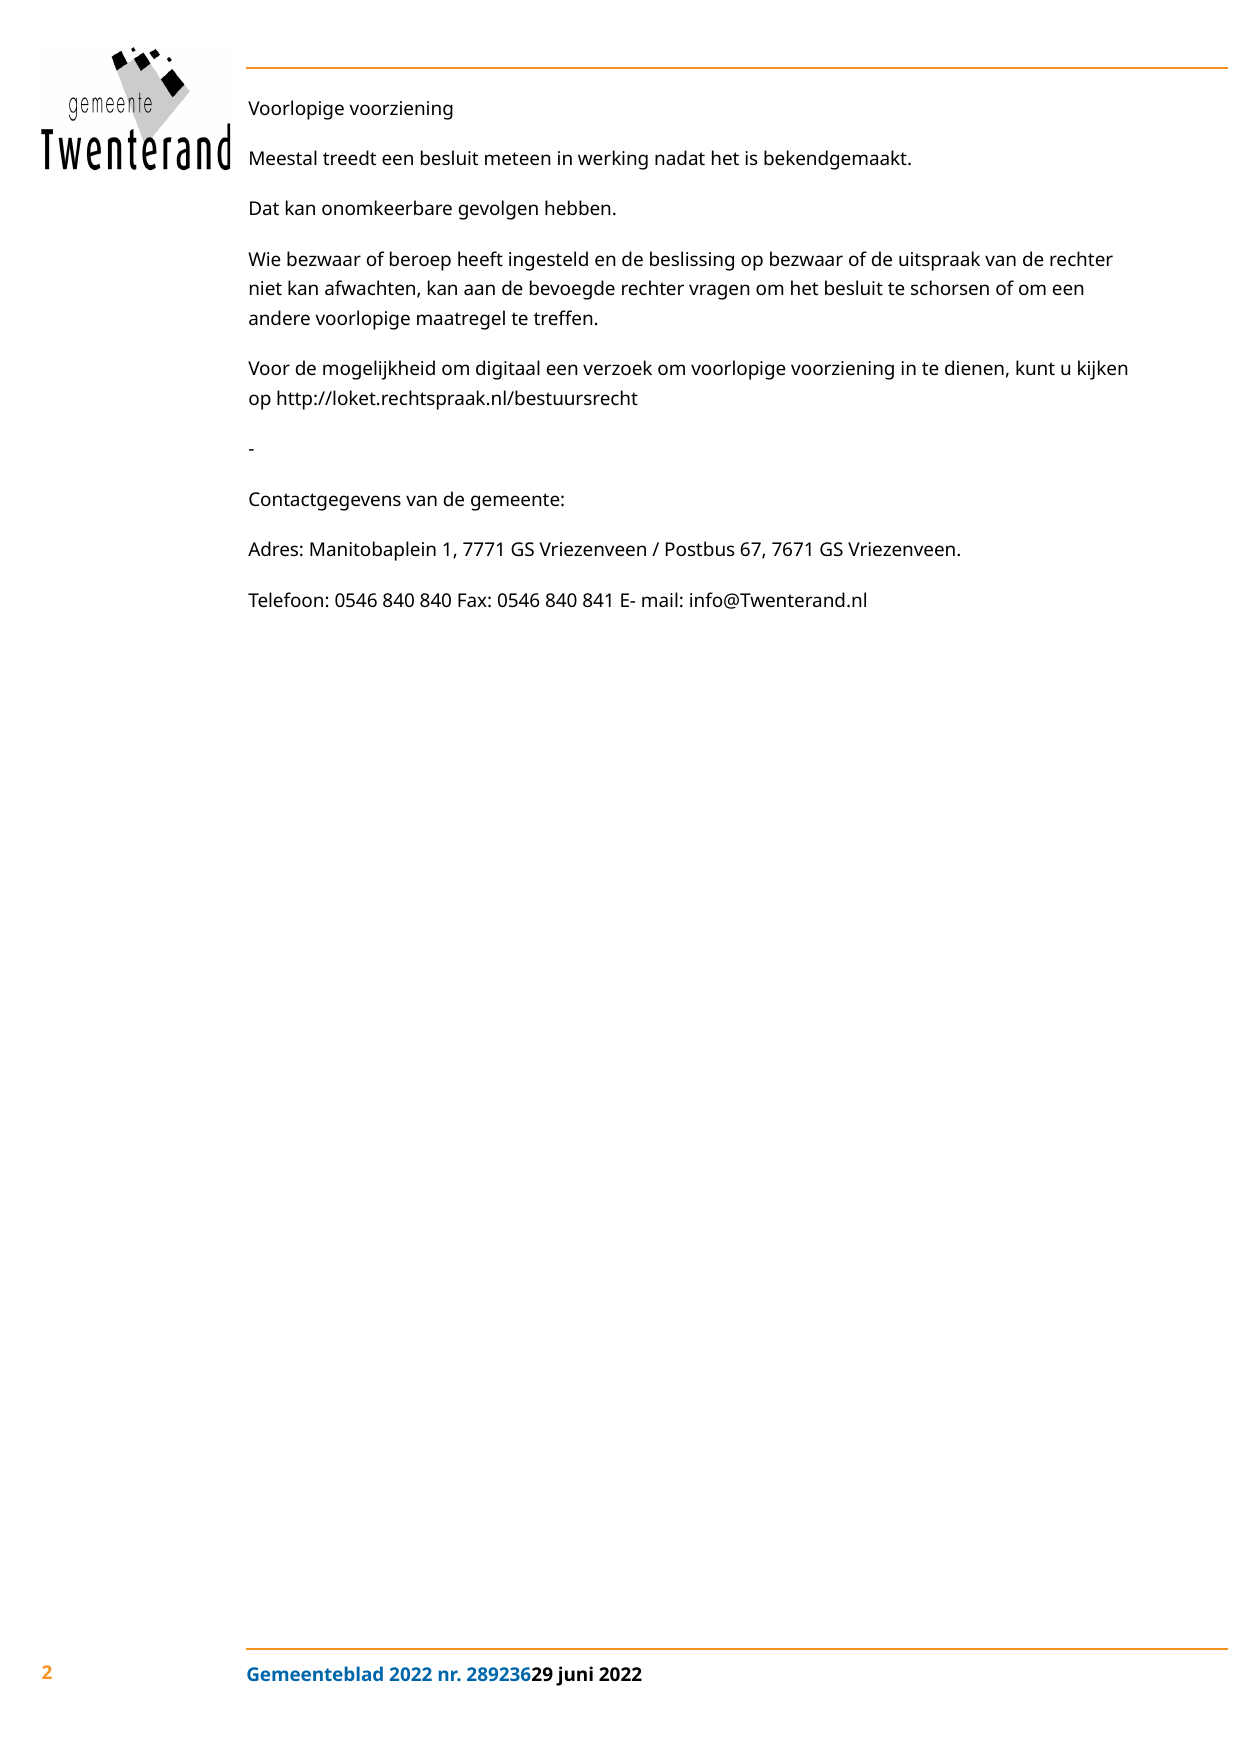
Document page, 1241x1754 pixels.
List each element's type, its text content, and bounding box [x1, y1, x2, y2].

text Adres: Manitobaplein 1, 7771 GS Vriezenveen / Postbus 67, 7671 GS Vriezenveen. [248, 536, 1152, 562]
picture [41, 47, 231, 172]
text Meestal treedt een besluit meteen in werking nadat het is bekendgemaakt. [248, 145, 1152, 171]
text Voorlopige voorziening [248, 95, 1152, 121]
text Contactgegevens van de gemeente: [248, 486, 1152, 512]
text Dat kan onomkeerbare gevolgen hebben. [248, 196, 1152, 221]
text Voor de mogelijkheid om digitaal een verzoek om voorlopige voorziening in te dienen, kunt u kijken op http://loket.rechtspraak.nl/bestuursrecht [248, 356, 1152, 411]
text Wie bezwaar of beroep heeft ingesteld en de beslissing op bezwaar of de uitspraak van de rechter niet kan afwachten, kan aan de bevoegde rechter vragen om het besluit te schorsen of om een andere voorlopige maatregel te treffen. [248, 246, 1152, 331]
text Telefoon: 0546 840 840 Fax: 0546 840 841 E- mail: info@Twenterand.nl [248, 587, 1152, 613]
text - [248, 436, 1152, 461]
